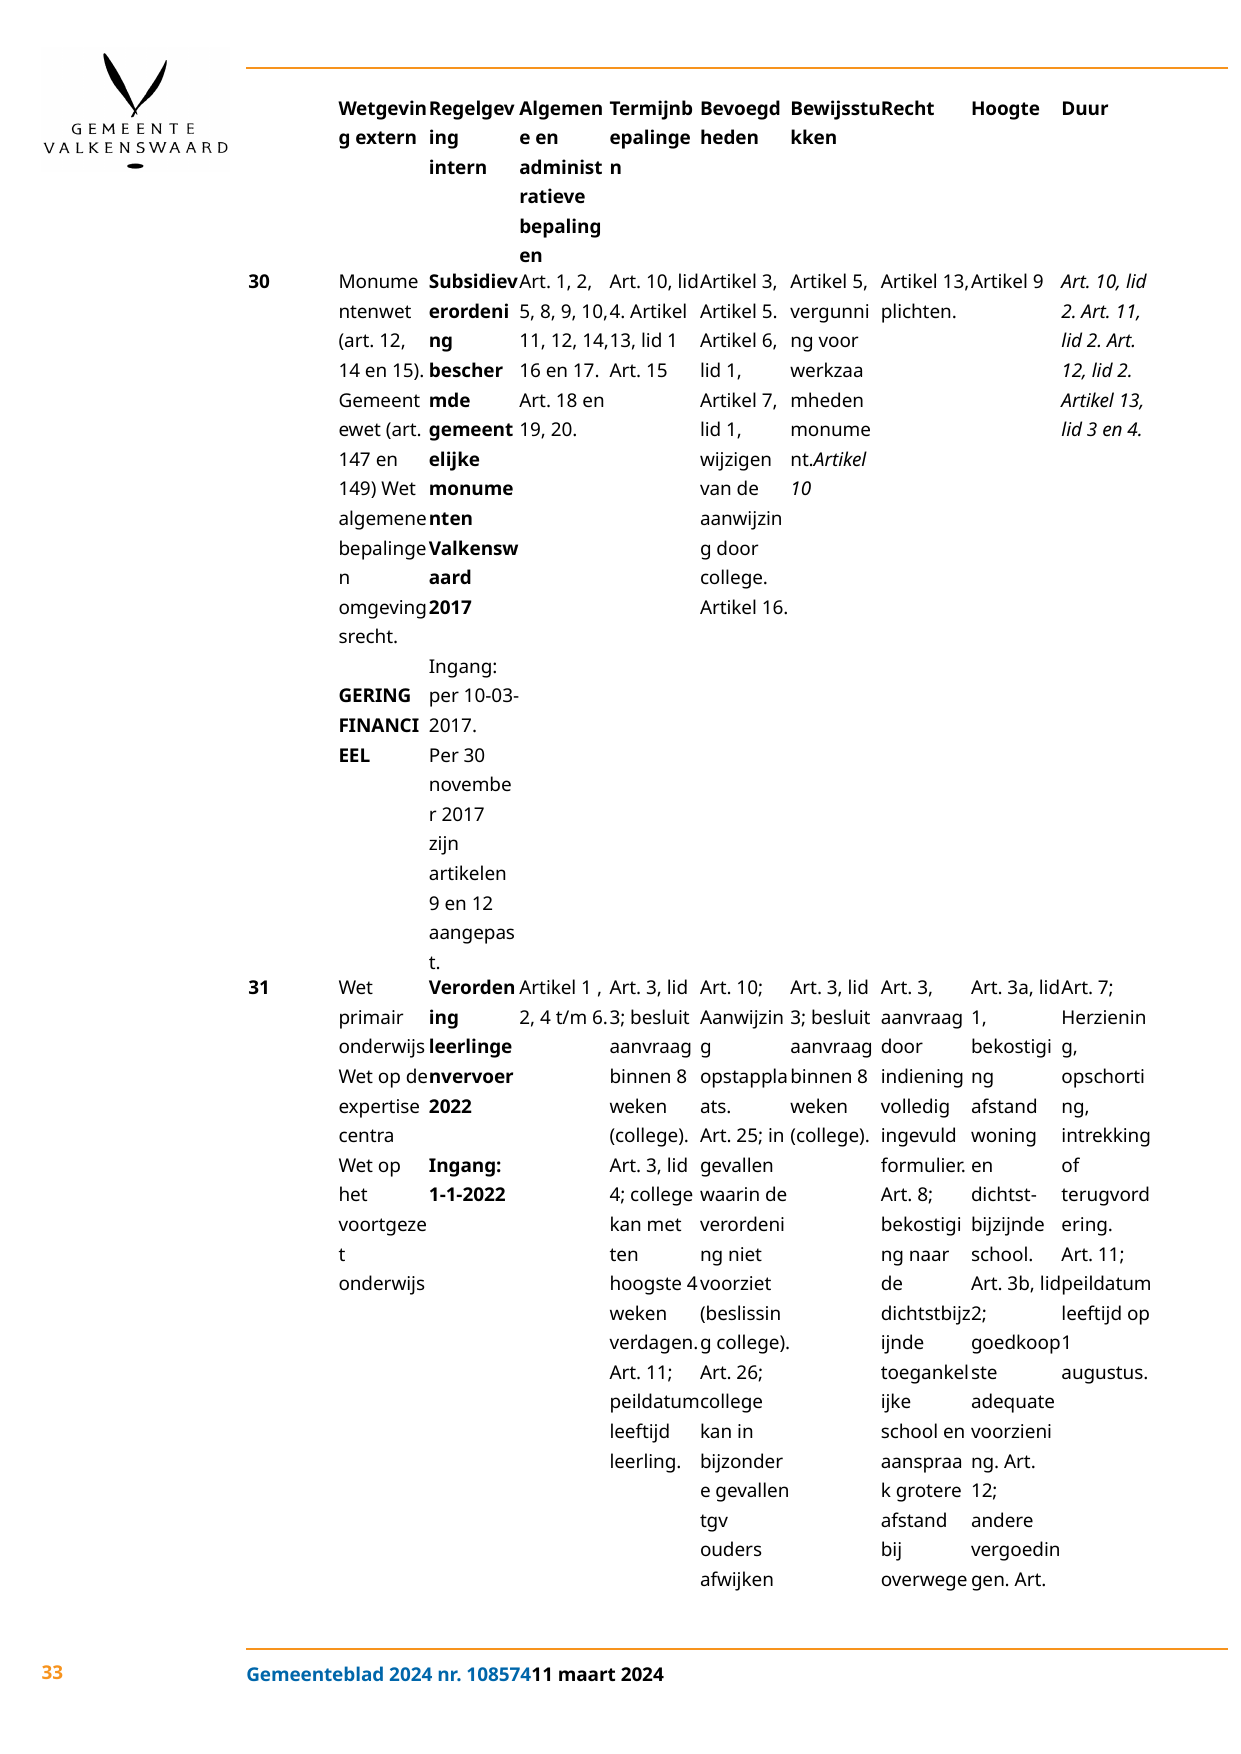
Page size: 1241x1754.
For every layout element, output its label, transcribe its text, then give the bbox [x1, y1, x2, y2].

table_cell Artikel 3, Artikel 5. Artikel 6, lid 1, Artikel 7, lid 1, wijzigen van de aanwijzing door college. Artikel 16. [700, 269, 790, 974]
table_cell Art. 7; Herziening, opschorting, intrekking of terugvordering. Art. 11; peildatum leeftijd op 1 augustus. [1061, 975, 1152, 1592]
table_header Hoogte [971, 95, 1061, 268]
table_cell Subsidieverordening beschermde gemeentelijke monumenten Valkenswaard 2017 Ingang: per 10-03-2017. Per 30 november 2017 zijn artikelen 9 en 12 aangepast. [429, 269, 519, 974]
table_cell Art. 10; Aanwijzing opstapplaats. Art. 25; in gevallen waarin de verordening niet voorziet (beslissing college). Art. 26; college kan in bijzondere gevallen tgv ouders afwijken [700, 975, 790, 1592]
table_header Termijnbepalingen [609, 95, 700, 268]
table_header Algemene en administratieve bepalingen [519, 95, 609, 268]
table_cell Art. 1, 2, 5, 8, 9, 10, 11, 12, 14, 16 en 17. Art. 18 en 19, 20. [519, 269, 609, 974]
table_header Wetgeving extern [338, 95, 429, 268]
table_cell Wet primair onderwijs Wet op de expertisecentra Wet op het voortgezet onderwijs [338, 975, 429, 1592]
table_cell Verordening leerlingenvervoer 2022 Ingang: 1-1-2022 [429, 975, 519, 1592]
table_cell Artikel 9 [971, 269, 1061, 974]
table_cell Monumentenwet (art. 12, 14 en 15). Gemeentewet (art. 147 en 149) Wet algemene bepalingen omgevingsrecht. GERING FINANCIEEL [338, 269, 429, 974]
table_header Duur [1061, 95, 1152, 268]
table_cell Artikel 5, vergunning voor werkzaamheden monument.Artikel 10 [790, 269, 881, 974]
table_cell Art. 3, aanvraag door indiening volledig ingevuld formulier. Art. 8; bekostiging naar de dichtstbijzijnde toegankelijke school en aanspraak grotere afstand bij overwege [881, 975, 971, 1592]
table_header Regelgeving intern [429, 95, 519, 268]
table_cell Art. 3, lid 3; besluit aanvraag binnen 8 weken (college). Art. 3, lid 4; college kan met ten hoogste 4 weken verdagen. Art. 11; peildatum leeftijd leerling. [609, 975, 700, 1592]
table_header [248, 95, 338, 268]
table_header Bewijsstukken [790, 95, 881, 268]
picture [41, 47, 231, 172]
table_cell Artikel 1 , 2, 4 t/m 6. [519, 975, 609, 1592]
table_cell Artikel 13, plichten. [881, 269, 971, 974]
table_cell Art. 10, lid 2. Art. 11, lid 2. Art. 12, lid 2. Artikel 13, lid 3 en 4. [1061, 269, 1152, 974]
table_header Bevoegdheden [700, 95, 790, 268]
table_cell Art. 3, lid 3; besluit aanvraag binnen 8 weken (college). [790, 975, 881, 1592]
table_cell Art. 10, lid 4. Artikel 13, lid 1 Art. 15 [609, 269, 700, 974]
table_cell 31 [248, 975, 338, 1592]
table_cell 30 [248, 269, 338, 974]
table_header Recht [881, 95, 971, 268]
table_cell Art. 3a, lid 1, bekostiging afstand woning en dichtst-bijzijnde school. Art. 3b, lid 2; goedkoopste adequate voorziening. Art. 12; andere vergoedingen. Art. [971, 975, 1061, 1592]
